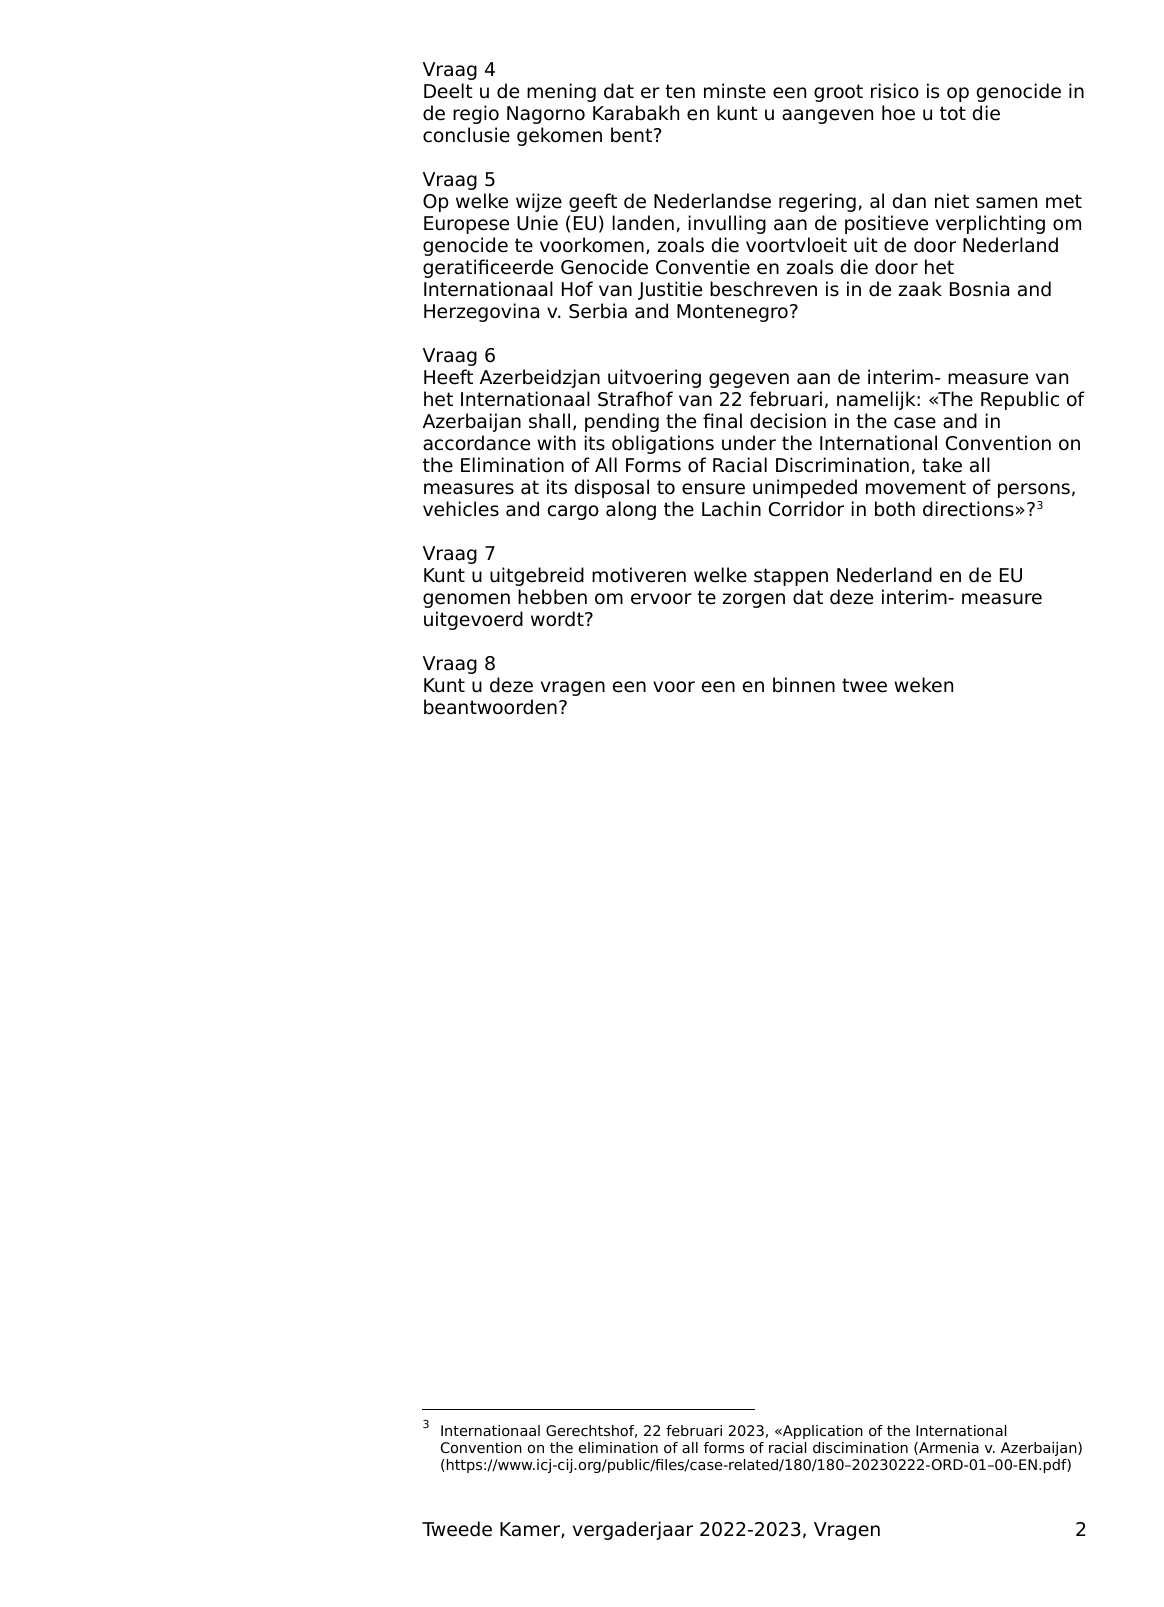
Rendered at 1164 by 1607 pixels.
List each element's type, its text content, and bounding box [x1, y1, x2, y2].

text Op welke wijze geeft de Nederlandse regering, al dan niet samen met Europese Unie (EU) landen, invulling aan de positieve verplichting om genocide te voorkomen, zoals die voortvloeit uit de door Nederland geratificeerde Genocide Conventie en zoals die door het Internationaal Hof van Justitie beschreven is in de zaak Bosnia and Herzegovina v. Serbia and Montenegro? [422, 191, 1087, 323]
text Vraag 7 [422, 543, 1087, 565]
text Kunt u deze vragen een voor een en binnen twee weken beantwoorden? [422, 675, 1087, 719]
text Vraag 5 [422, 169, 1087, 191]
text Vraag 6 [422, 345, 1087, 367]
text Deelt u de mening dat er ten minste een groot risico is op genocide in de regio Nagorno Karabakh en kunt u aangeven hoe u tot die conclusie gekomen bent? [422, 81, 1087, 147]
text Heeft Azerbeidzjan uitvoering gegeven aan de interim- measure van het Internationaal Strafhof van 22 februari, namelijk: «The Republic of Azerbaijan shall, pending the final decision in the case and in accordance with its obligations under the International Convention on the Elimination of All Forms of Racial Discrimination, take all measures at its disposal to ensure unimpeded movement of persons, vehicles and cargo along the Lachin Corridor in both directions»? [422, 367, 1087, 521]
text Vraag 4 [422, 59, 1087, 81]
text Kunt u uitgebreid motiveren welke stappen Nederland en de EU genomen hebben om ervoor te zorgen dat deze interim- measure uitgevoerd wordt? [422, 565, 1087, 631]
text Vraag 8 [422, 653, 1087, 675]
text Internationaal Gerechtshof, 22 februari 2023, «Application of the International Convention on the elimination of all forms of racial discimination (Armenia v. Azerbaijan) (https://www.icj-cij.org/public/files/case-related/180/180–20230222-ORD-01–00-EN.pdf) [422, 1418, 1087, 1474]
